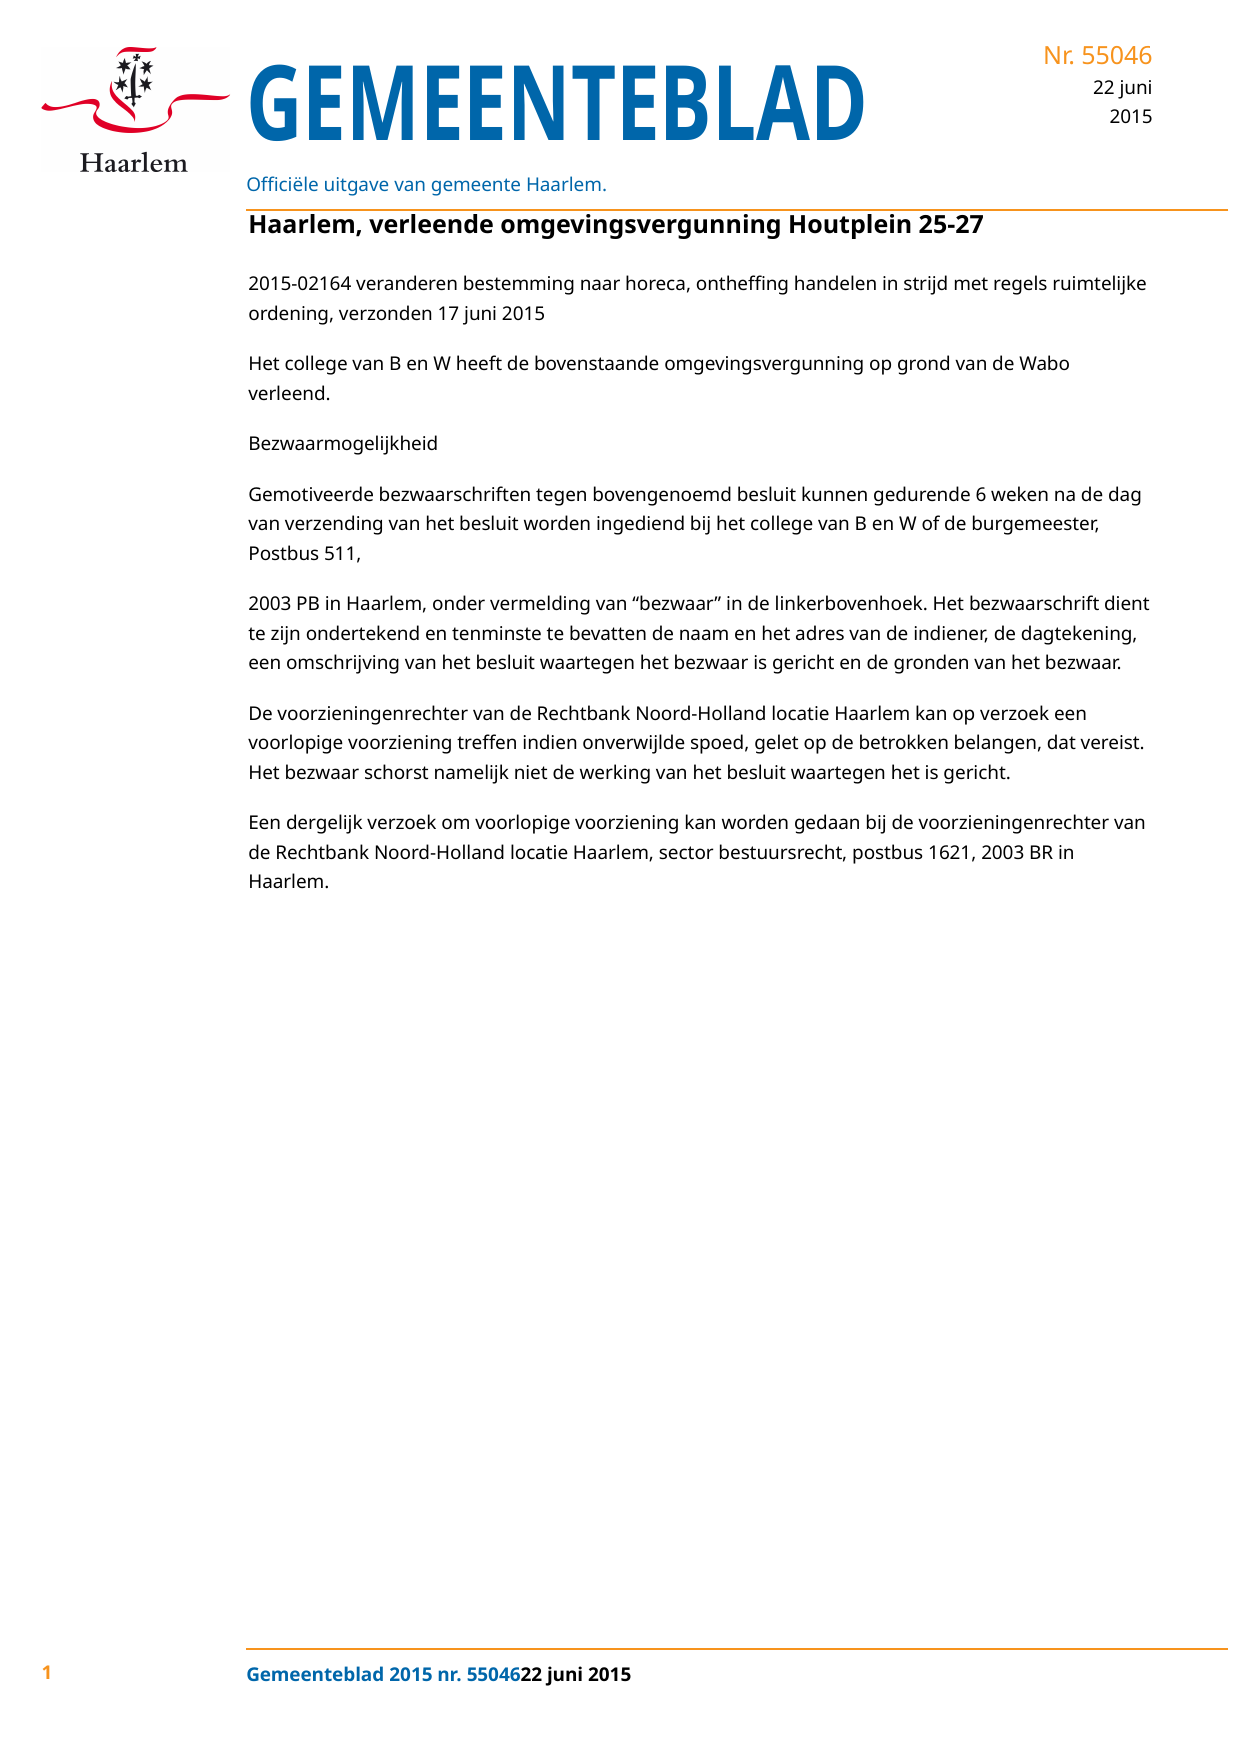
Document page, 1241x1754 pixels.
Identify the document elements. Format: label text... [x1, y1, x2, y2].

text Haarlem, verleende omgevingsvergunning Houtplein 25-27 [248, 211, 1152, 241]
text Bezwaarmogelijkheid [248, 430, 1152, 456]
text Gemotiveerde bezwaarschriften tegen bovengenoemd besluit kunnen gedurende 6 weken na de dag van verzending van het besluit worden ingediend bij het college van B en W of de burgemeester, Postbus 511, [248, 481, 1152, 566]
text 2015-02164 veranderen bestemming naar horeca, ontheffing handelen in strijd met regels ruimtelijke ordening, verzonden 17 juni 2015 [248, 270, 1152, 326]
text Het college van B en W heeft de bovenstaande omgevingsvergunning op grond van de Wabo verleend. [248, 350, 1152, 406]
picture [41, 47, 231, 172]
text 2003 PB in Haarlem, onder vermelding van “bezwaar” in de linkerbovenhoek. Het bezwaarschrift dient te zijn ondertekend en tenminste te bevatten de naam en het adres van de indiener, de dagtekening, een omschrijving van het besluit waartegen het bezwaar is gericht en de gronden van het bezwaar. [248, 590, 1152, 675]
text Een dergelijk verzoek om voorlopige voorziening kan worden gedaan bij de voorzieningenrechter van de Rechtbank Noord-Holland locatie Haarlem, sector bestuursrecht, postbus 1621, 2003 BR in Haarlem. [248, 809, 1152, 894]
text De voorzieningenrechter van de Rechtbank Noord-Holland locatie Haarlem kan op verzoek een voorlopige voorziening treffen indien onverwijlde spoed, gelet op de betrokken belangen, dat vereist. Het bezwaar schorst namelijk niet de werking van het besluit waartegen het is gericht. [248, 700, 1152, 785]
